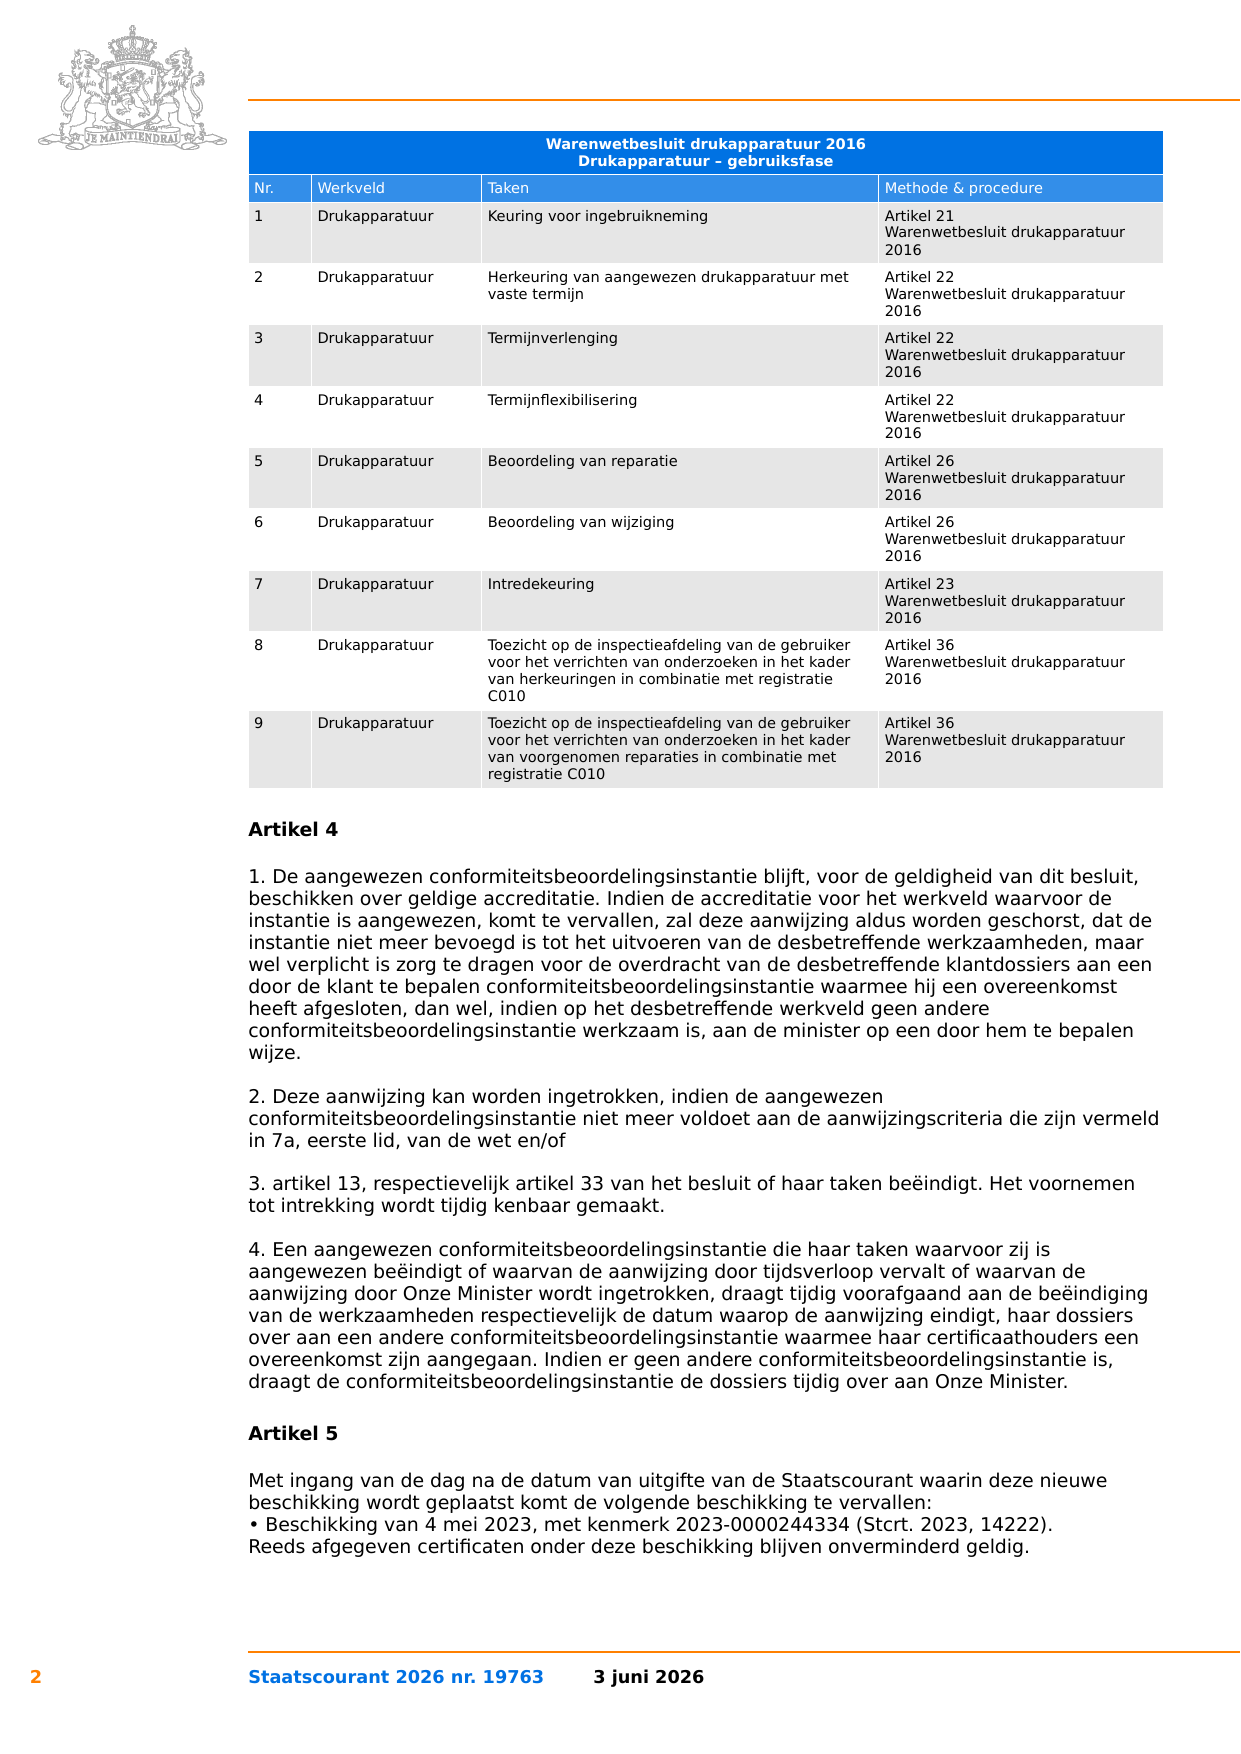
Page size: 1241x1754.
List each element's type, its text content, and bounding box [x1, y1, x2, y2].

table_cell Termijnverlenging [482, 325, 878, 386]
text 1. De aangewezen conformiteitsbeoordelingsinstantie blijft, voor de geldigheid van dit besluit, beschikken over geldige accreditatie. Indien de accreditatie voor het werkveld waarvoor de instantie is aangewezen, komt te vervallen, zal deze aanwijzing aldus worden geschorst, dat de instantie niet meer bevoegd is tot het uitvoeren van de desbetreffende werkzaamheden, maar wel verplicht is zorg te dragen voor de overdracht van de desbetreffende klantdossiers aan een door de klant te bepalen conformiteitsbeoordelingsinstantie waarmee hij een overeenkomst heeft afgesloten, dan wel, indien op het desbetreffende werkveld geen andere conformiteitsbeoordelingsinstantie werkzaam is, aan de minister op een door hem te bepalen wijze. [248, 866, 1163, 1064]
table_cell Drukapparatuur [312, 264, 481, 324]
table_cell Drukapparatuur [312, 571, 481, 631]
table_cell 6 [249, 510, 311, 570]
table_cell Drukapparatuur [312, 510, 481, 570]
table_cell Intredekeuring [482, 571, 878, 631]
table_cell Artikel 36 Warenwetbesluit drukapparatuur 2016 [879, 632, 1163, 709]
table_cell Toezicht op de inspectieafdeling van de gebruiker voor het verrichten van onderzoeken in het kader van herkeuringen in combinatie met registratie C010 [482, 632, 878, 709]
table_cell 2 [249, 264, 311, 324]
table_cell 8 [249, 632, 311, 709]
table_cell 7 [249, 571, 311, 631]
table_cell Artikel 22 Warenwetbesluit drukapparatuur 2016 [879, 325, 1163, 386]
table_cell Termijnflexibilisering [482, 387, 878, 447]
text Met ingang van de dag na de datum van uitgifte van de Staatscourant waarin deze nieuwe beschikking wordt geplaatst komt de volgende beschikking te vervallen: [248, 1470, 1163, 1514]
table_cell 3 [249, 325, 311, 386]
table_cell 4 [249, 387, 311, 447]
table_cell Beoordeling van wijziging [482, 510, 878, 570]
table_cell Artikel 21 Warenwetbesluit drukapparatuur 2016 [879, 203, 1163, 263]
table_cell Beoordeling van reparatie [482, 448, 878, 508]
text 3. artikel 13, respectievelijk artikel 33 van het besluit of haar taken beëindigt. Het voornemen tot intrekking wordt tijdig kenbaar gemaakt. [248, 1173, 1163, 1217]
table_cell Keuring voor ingebruikneming [482, 203, 878, 263]
table_cell Herkeuring van aangewezen drukapparatuur met vaste termijn [482, 264, 878, 324]
table_cell Drukapparatuur [312, 448, 481, 508]
table_cell Drukapparatuur [312, 325, 481, 386]
text Reeds afgegeven certificaten onder deze beschikking blijven onverminderd geldig. [248, 1536, 1163, 1558]
text 4. Een aangewezen conformiteitsbeoordelingsinstantie die haar taken waarvoor zij is aangewezen beëindigt of waarvan de aanwijzing door tijdsverloop vervalt of waarvan de aanwijzing door Onze Minister wordt ingetrokken, draagt tijdig voorafgaand aan de beëindiging van de werkzaamheden respectievelijk de datum waarop de aanwijzing eindigt, haar dossiers over aan een andere conformiteitsbeoordelingsinstantie waarmee haar certificaathouders een overeenkomst zijn aangegaan. Indien er geen andere conformiteitsbeoordelingsinstantie is, draagt de conformiteitsbeoordelingsinstantie de dossiers tijdig over aan Onze Minister. [248, 1239, 1163, 1393]
subtitle Artikel 5 [248, 1423, 1163, 1445]
table_cell Methode & procedure [879, 175, 1163, 202]
table_cell Artikel 22 Warenwetbesluit drukapparatuur 2016 [879, 387, 1163, 447]
table_cell Toezicht op de inspectieafdeling van de gebruiker voor het verrichten van onderzoeken in het kader van voorgenomen reparaties in combinatie met registratie C010 [482, 711, 878, 788]
table_cell Drukapparatuur [312, 711, 481, 788]
text • Beschikking van 4 mei 2023, met kenmerk 2023-0000244334 (Stcrt. 2023, 14222). [248, 1514, 1163, 1536]
table_cell Drukapparatuur [312, 203, 481, 263]
table_cell Artikel 26 Warenwetbesluit drukapparatuur 2016 [879, 510, 1163, 570]
text 2. Deze aanwijzing kan worden ingetrokken, indien de aangewezen conformiteitsbeoordelingsinstantie niet meer voldoet aan de aanwijzingscriteria die zijn vermeld in 7a, eerste lid, van de wet en/of [248, 1086, 1163, 1151]
table_cell Artikel 22 Warenwetbesluit drukapparatuur 2016 [879, 264, 1163, 324]
table_cell Taken [482, 175, 878, 202]
table_cell 1 [249, 203, 311, 263]
subtitle Artikel 4 [248, 819, 1163, 841]
table_cell Artikel 23 Warenwetbesluit drukapparatuur 2016 [879, 571, 1163, 631]
table_cell Werkveld [312, 175, 481, 202]
picture [38, 25, 227, 150]
table_cell Artikel 36 Warenwetbesluit drukapparatuur 2016 [879, 711, 1163, 788]
table_cell 5 [249, 448, 311, 508]
table_header Warenwetbesluit drukapparatuur 2016 Drukapparatuur – gebruiksfase [249, 131, 1163, 174]
table_cell Artikel 26 Warenwetbesluit drukapparatuur 2016 [879, 448, 1163, 508]
table_cell Nr. [249, 175, 311, 202]
table_cell Drukapparatuur [312, 632, 481, 709]
table_cell 9 [249, 711, 311, 788]
table_cell Drukapparatuur [312, 387, 481, 447]
